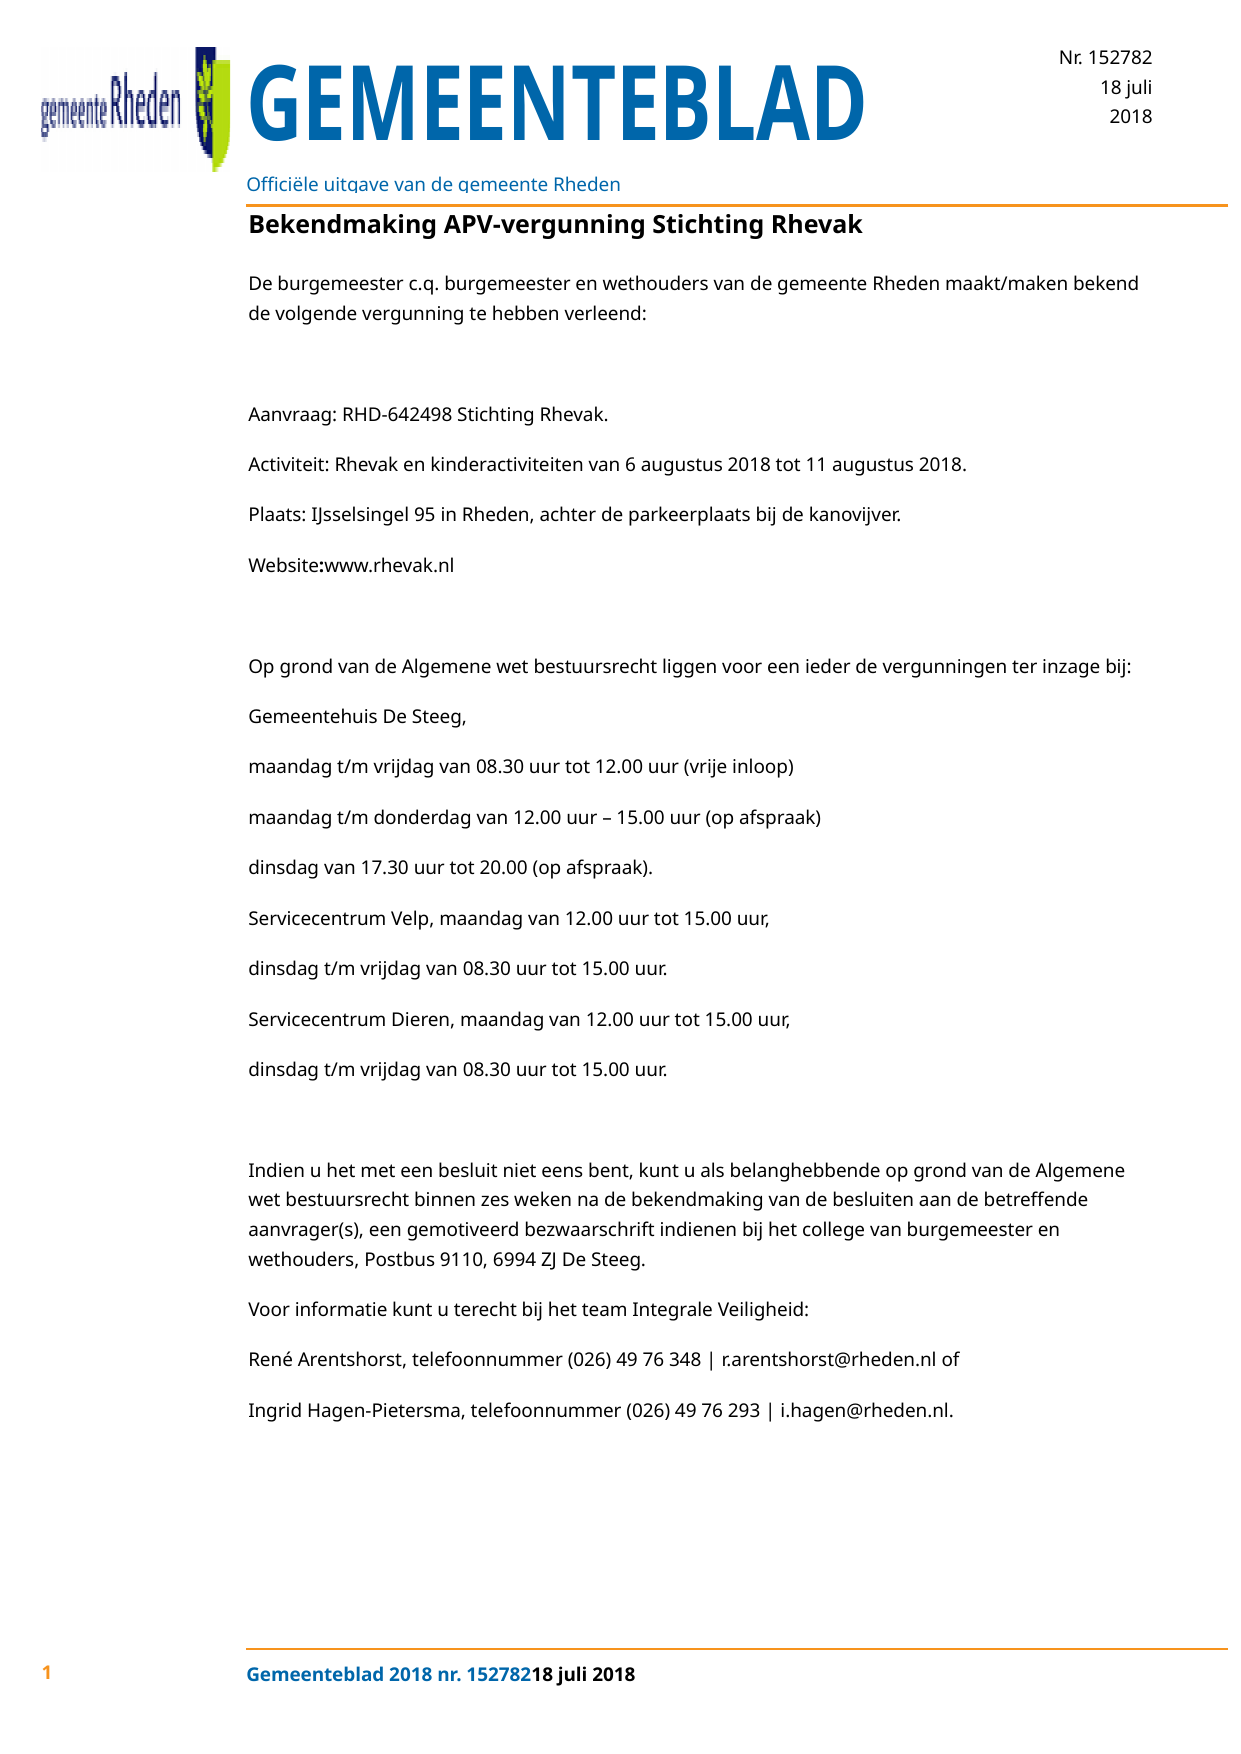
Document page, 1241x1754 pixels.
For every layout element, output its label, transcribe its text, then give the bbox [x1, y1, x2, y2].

text maandag t/m donderdag van 12.00 uur – 15.00 uur (op afspraak) [248, 804, 1152, 830]
text Website:www.rhevak.nl [248, 552, 1152, 578]
text De burgemeester c.q. burgemeester en wethouders van de gemeente Rheden maakt/maken bekend de volgende vergunning te hebben verleend: [248, 270, 1152, 326]
text dinsdag t/m vrijdag van 08.30 uur tot 15.00 uur. [248, 955, 1152, 981]
text Bekendmaking APV-vergunning Stichting Rhevak [248, 207, 1152, 241]
text Aanvraag: RHD-642498 Stichting Rhevak. [248, 401, 1152, 426]
text Voor informatie kunt u terecht bij het team Integrale Veiligheid: [248, 1296, 1152, 1322]
text Servicecentrum Velp, maandag van 12.00 uur tot 15.00 uur, [248, 905, 1152, 931]
text dinsdag van 17.30 uur tot 20.00 (op afspraak). [248, 854, 1152, 880]
text Servicecentrum Dieren, maandag van 12.00 uur tot 15.00 uur, [248, 1006, 1152, 1031]
text dinsdag t/m vrijdag van 08.30 uur tot 15.00 uur. [248, 1056, 1152, 1082]
text maandag t/m vrijdag van 08.30 uur tot 12.00 uur (vrije inloop) [248, 754, 1152, 779]
text Op grond van de Algemene wet bestuursrecht liggen voor een ieder de vergunningen ter inzage bij: [248, 653, 1152, 678]
text Activiteit: Rhevak en kinderactiviteiten van 6 augustus 2018 tot 11 augustus 2018. [248, 451, 1152, 477]
text Gemeentehuis De Steeg, [248, 703, 1152, 729]
text René Arentshorst, telefoonnummer (026) 49 76 348 | r.arentshorst@rheden.nl of [248, 1347, 1152, 1372]
text Indien u het met een besluit niet eens bent, kunt u als belanghebbende op grond van de Algemene wet bestuursrecht binnen zes weken na de bekendmaking van de besluiten aan de betreffende aanvrager(s), een gemotiveerd bezwaarschrift indienen bij het college van burgemeester en wethouders, Postbus 9110, 6994 ZJ De Steeg. [248, 1157, 1152, 1271]
text Plaats: IJsselsingel 95 in Rheden, achter de parkeerplaats bij de kanovijver. [248, 502, 1152, 527]
text Ingrid Hagen-Pietersma, telefoonnummer (026) 49 76 293 | i.hagen@rheden.nl. [248, 1397, 1152, 1423]
picture [41, 47, 231, 172]
